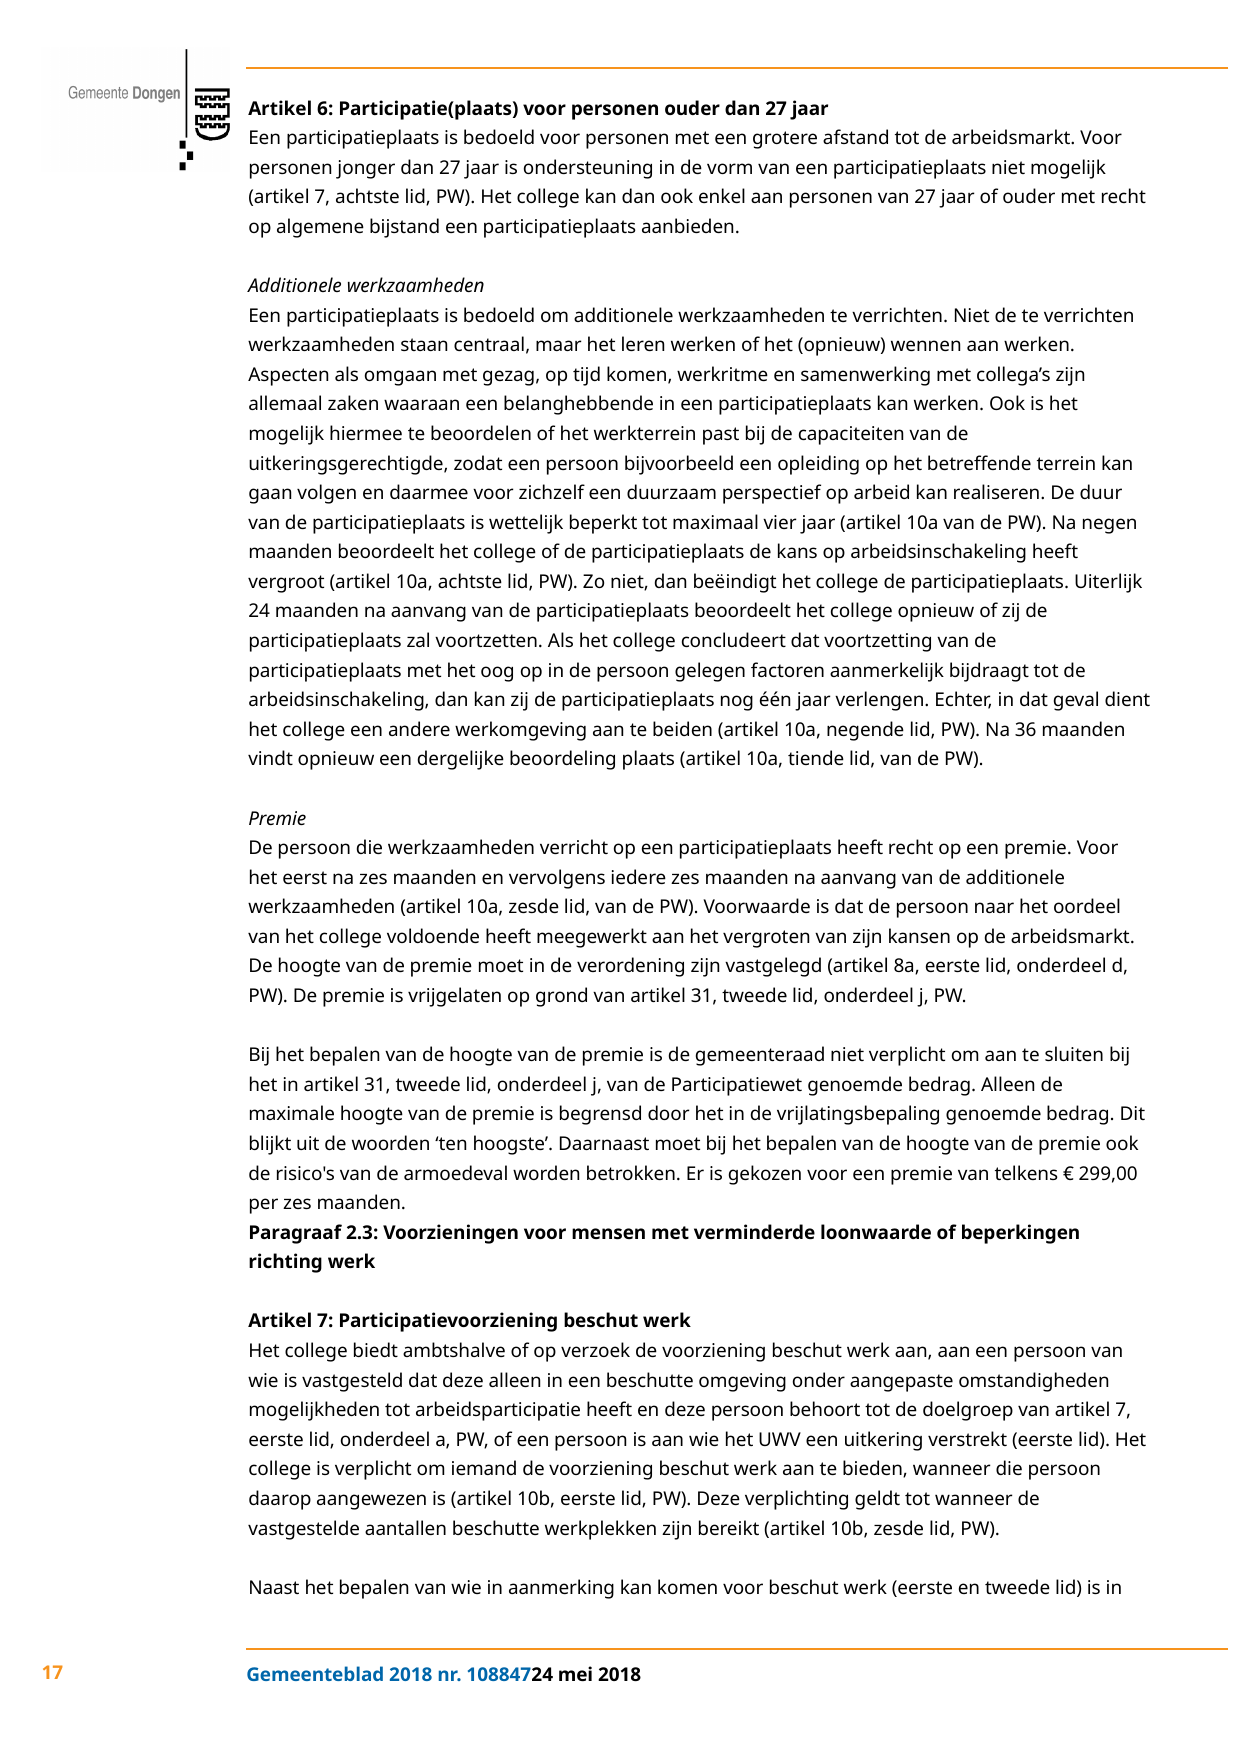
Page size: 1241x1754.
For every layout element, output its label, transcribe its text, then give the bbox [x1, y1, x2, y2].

text Een participatieplaats is bedoeld om additionele werkzaamheden te verrichten. Niet de te verrichten werkzaamheden staan centraal, maar het leren werken of het (opnieuw) wennen aan werken. Aspecten als omgaan met gezag, op tijd komen, werkritme en samenwerking met collega’s zijn allemaal zaken waaraan een belanghebbende in een participatieplaats kan werken. Ook is het mogelijk hiermee te beoordelen of het werkterrein past bij de capaciteiten van de uitkeringsgerechtigde, zodat een persoon bijvoorbeeld een opleiding op het betreffende terrein kan gaan volgen en daarmee voor zichzelf een duurzaam perspectief op arbeid kan realiseren. De duur van de participatieplaats is wettelijk beperkt tot maximaal vier jaar (artikel 10a van de PW). Na negen maanden beoordeelt het college of de participatieplaats de kans op arbeidsinschakeling heeft vergroot (artikel 10a, achtste lid, PW). Zo niet, dan beëindigt het college de participatieplaats. Uiterlijk 24 maanden na aanvang van de participatieplaats beoordeelt het college opnieuw of zij de participatieplaats zal voortzetten. Als het college concludeert dat voortzetting van de participatieplaats met het oog op in de persoon gelegen factoren aanmerkelijk bijdraagt tot de arbeidsinschakeling, dan kan zij de participatieplaats nog één jaar verlengen. Echter, in dat geval dient het college een andere werkomgeving aan te beiden (artikel 10a, negende lid, PW). Na 36 maanden vindt opnieuw een dergelijke beoordeling plaats (artikel 10a, tiende lid, van de PW). [248, 302, 1152, 771]
text Het college biedt ambtshalve of op verzoek de voorziening beschut werk aan, aan een persoon van wie is vastgesteld dat deze alleen in een beschutte omgeving onder aangepaste omstandigheden mogelijkheden tot arbeidsparticipatie heeft en deze persoon behoort tot de doelgroep van artikel 7, eerste lid, onderdeel a, PW, of een persoon is aan wie het UWV een uitkering verstrekt (eerste lid). Het college is verplicht om iemand de voorziening beschut werk aan te bieden, wanneer die persoon daarop aangewezen is (artikel 10b, eerste lid, PW). Deze verplichting geldt tot wanneer de vastgestelde aantallen beschutte werkplekken zijn bereikt (artikel 10b, zesde lid, PW). [248, 1337, 1152, 1541]
text Artikel 6: Participatie(plaats) voor personen ouder dan 27 jaar [248, 95, 1152, 121]
text De persoon die werkzaamheden verricht op een participatieplaats heeft recht op een premie. Voor het eerst na zes maanden en vervolgens iedere zes maanden na aanvang van de additionele werkzaamheden (artikel 10a, zesde lid, van de PW). Voorwaarde is dat de persoon naar het oordeel van het college voldoende heeft meegewerkt aan het vergroten van zijn kansen op de arbeidsmarkt. De hoogte van de premie moet in de verordening zijn vastgelegd (artikel 8a, eerste lid, onderdeel d, PW). De premie is vrijgelaten op grond van artikel 31, tweede lid, onderdeel j, PW. [248, 834, 1152, 1008]
text Premie [248, 805, 1152, 831]
text Bij het bepalen van de hoogte van de premie is de gemeenteraad niet verplicht om aan te sluiten bij het in artikel 31, tweede lid, onderdeel j, van de Participatiewet genoemde bedrag. Alleen de maximale hoogte van de premie is begrensd door het in de vrijlatingsbepaling genoemde bedrag. Dit blijkt uit de woorden ‘ten hoogste’. Daarnaast moet bij het bepalen van de hoogte van de premie ook de risico's van de armoedeval worden betrokken. Er is gekozen voor een premie van telkens € 299,00 per zes maanden. [248, 1041, 1152, 1215]
text Een participatieplaats is bedoeld voor personen met een grotere afstand tot de arbeidsmarkt. Voor personen jonger dan 27 jaar is ondersteuning in de vorm van een participatieplaats niet mogelijk (artikel 7, achtste lid, PW). Het college kan dan ook enkel aan personen van 27 jaar of ouder met recht op algemene bijstand een participatieplaats aanbieden. [248, 124, 1152, 239]
text Naast het bepalen van wie in aanmerking kan komen voor beschut werk (eerste en tweede lid) is in [248, 1574, 1152, 1600]
text Artikel 7: Participatievoorziening beschut werk [248, 1308, 1152, 1333]
text Additionele werkzaamheden [248, 272, 1152, 298]
picture [41, 47, 231, 172]
text Paragraaf 2.3: Voorzieningen voor mensen met verminderde loonwaarde of beperkingen richting werk [248, 1219, 1152, 1274]
